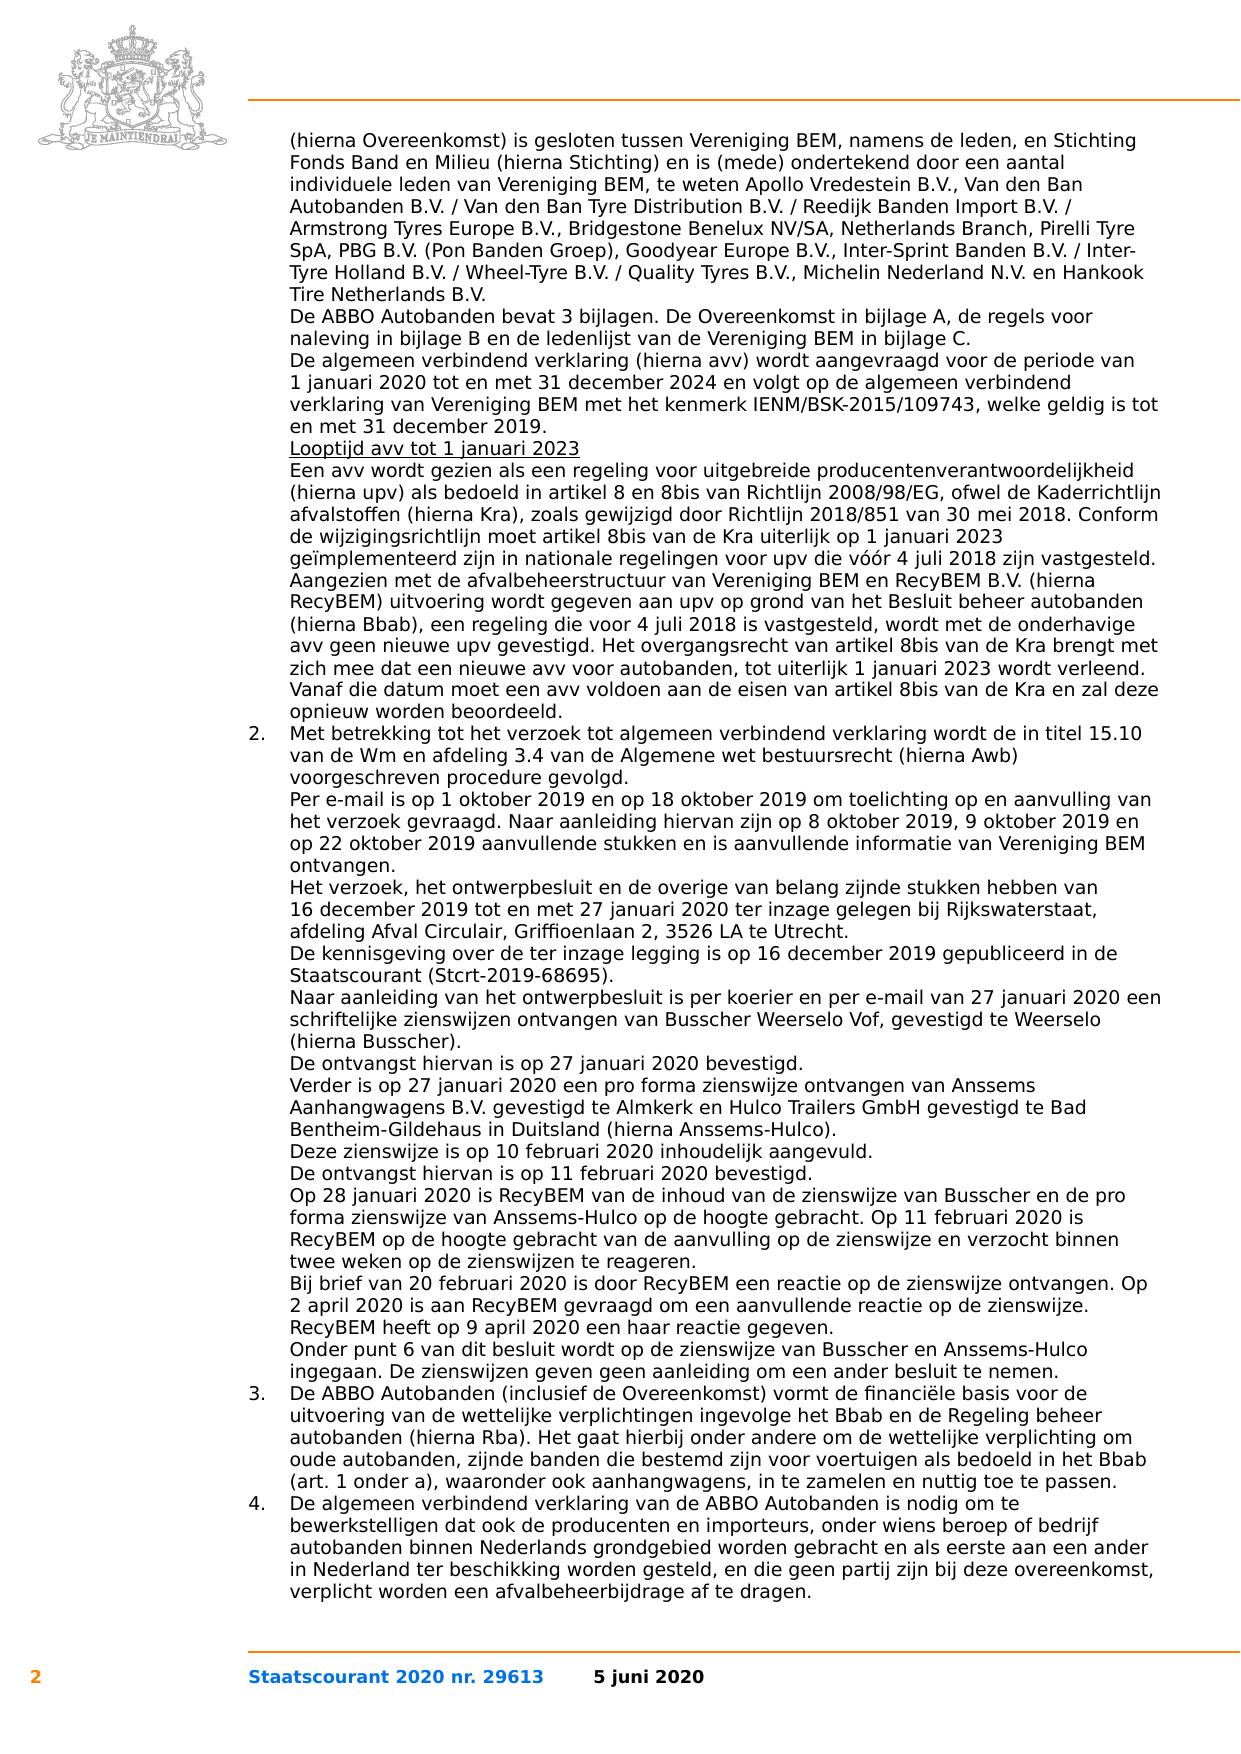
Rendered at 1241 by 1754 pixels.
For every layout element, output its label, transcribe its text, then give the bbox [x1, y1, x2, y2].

text De ontvangst hiervan is op 11 februari 2020 bevestigd. [289, 1163, 1163, 1185]
text 4. De algemeen verbindend verklaring van de ABBO Autobanden is nodig om te bewerkstelligen dat ook de producenten en importeurs, onder wiens beroep of bedrijf autobanden binnen Nederlands grondgebied worden gebracht en als eerste aan een ander in Nederland ter beschikking worden gesteld, en die geen partij zijn bij deze overeenkomst, verplicht worden een afvalbeheerbijdrage af te dragen. [248, 1493, 1163, 1602]
text Bij brief van 20 februari 2020 is door RecyBEM een reactie op de zienswijze ontvangen. Op 2 april 2020 is aan RecyBEM gevraagd om een aanvullende reactie op de zienswijze. RecyBEM heeft op 9 april 2020 een haar reactie gegeven. [289, 1273, 1163, 1339]
text Onder punt 6 van dit besluit wordt op de zienswijze van Busscher en Anssems-Hulco ingegaan. De zienswijzen geven geen aanleiding om een ander besluit te nemen. [289, 1339, 1163, 1383]
text Verder is op 27 januari 2020 een pro forma zienswijze ontvangen van Anssems Aanhangwagens B.V. gevestigd te Almkerk en Hulco Trailers GmbH gevestigd te Bad Bentheim-Gildehaus in Duitsland (hierna Anssems-Hulco). [289, 1075, 1163, 1141]
text Deze zienswijze is op 10 februari 2020 inhoudelijk aangevuld. [289, 1141, 1163, 1163]
text De ABBO Autobanden bevat 3 bijlagen. De Overeenkomst in bijlage A, de regels voor naleving in bijlage B en de ledenlijst van de Vereniging BEM in bijlage C. [289, 306, 1163, 350]
text De algemeen verbindend verklaring (hierna avv) wordt aangevraagd voor de periode van 1 januari 2020 tot en met 31 december 2024 en volgt op de algemeen verbindend verklaring van Vereniging BEM met het kenmerk IENM/BSK-2015/109743, welke geldig is tot en met 31 december 2019. [289, 350, 1163, 438]
text Op 28 januari 2020 is RecyBEM van de inhoud van de zienswijze van Busscher en de pro forma zienswijze van Anssems-Hulco op de hoogte gebracht. Op 11 februari 2020 is RecyBEM op de hoogte gebracht van de aanvulling op de zienswijze en verzocht binnen twee weken op de zienswijzen te reageren. [289, 1185, 1163, 1273]
text 2. Met betrekking tot het verzoek tot algemeen verbindend verklaring wordt de in titel 15.10 van de Wm en afdeling 3.4 van de Algemene wet bestuursrecht (hierna Awb) voorgeschreven procedure gevolgd. [248, 723, 1163, 789]
text 3. De ABBO Autobanden (inclusief de Overeenkomst) vormt de financiële basis voor de uitvoering van de wettelijke verplichtingen ingevolge het Bbab en de Regeling beheer autobanden (hierna Rba). Het gaat hierbij onder andere om de wettelijke verplichting om oude autobanden, zijnde banden die bestemd zijn voor voertuigen als bedoeld in het Bbab (art. 1 onder a), waaronder ook aanhangwagens, in te zamelen en nuttig toe te passen. [248, 1383, 1163, 1493]
text Het verzoek, het ontwerpbesluit en de overige van belang zijnde stukken hebben van 16 december 2019 tot en met 27 januari 2020 ter inzage gelegen bij Rijkswaterstaat, afdeling Afval Circulair, Griffioenlaan 2, 3526 LA te Utrecht. [289, 877, 1163, 943]
text Naar aanleiding van het ontwerpbesluit is per koerier en per e-mail van 27 januari 2020 een schriftelijke zienswijzen ontvangen van Busscher Weerselo Vof, gevestigd te Weerselo (hierna Busscher). [289, 987, 1163, 1053]
text De ontvangst hiervan is op 27 januari 2020 bevestigd. [289, 1053, 1163, 1075]
text Een avv wordt gezien als een regeling voor uitgebreide producentenverantwoordelijkheid (hierna upv) als bedoeld in artikel 8 en 8bis van Richtlijn 2008/98/EG, ofwel de Kaderrichtlijn afvalstoffen (hierna Kra), zoals gewijzigd door Richtlijn 2018/851 van 30 mei 2018. Conform de wijzigingsrichtlijn moet artikel 8bis van de Kra uiterlijk op 1 januari 2023 geïmplementeerd zijn in nationale regelingen voor upv die vóór 4 juli 2018 zijn vastgesteld. Aangezien met de afvalbeheerstructuur van Vereniging BEM en RecyBEM B.V. (hierna RecyBEM) uitvoering wordt gegeven aan upv op grond van het Besluit beheer autobanden (hierna Bbab), een regeling die voor 4 juli 2018 is vastgesteld, wordt met de onderhavige avv geen nieuwe upv gevestigd. Het overgangsrecht van artikel 8bis van de Kra brengt met zich mee dat een nieuwe avv voor autobanden, tot uiterlijk 1 januari 2023 wordt verleend. Vanaf die datum moet een avv voldoen aan de eisen van artikel 8bis van de Kra en zal deze opnieuw worden beoordeeld. [289, 459, 1163, 723]
text Looptijd avv tot 1 januari 2023 [289, 438, 1163, 459]
picture [38, 25, 227, 150]
text De kennisgeving over de ter inzage legging is op 16 december 2019 gepubliceerd in de Staatscourant (Stcrt-2019-68695). [289, 943, 1163, 987]
text (hierna Overeenkomst) is gesloten tussen Vereniging BEM, namens de leden, en Stichting Fonds Band en Milieu (hierna Stichting) en is (mede) ondertekend door een aantal individuele leden van Vereniging BEM, te weten Apollo Vredestein B.V., Van den Ban Autobanden B.V. / Van den Ban Tyre Distribution B.V. / Reedijk Banden Import B.V. / Armstrong Tyres Europe B.V., Bridgestone Benelux NV/SA, Netherlands Branch, Pirelli Tyre SpA, PBG B.V. (Pon Banden Groep), Goodyear Europe B.V., Inter-Sprint Banden B.V. / Inter-Tyre Holland B.V. / Wheel-Tyre B.V. / Quality Tyres B.V., Michelin Nederland N.V. en Hankook Tire Netherlands B.V. [248, 130, 1163, 306]
text Per e-mail is op 1 oktober 2019 en op 18 oktober 2019 om toelichting op en aanvulling van het verzoek gevraagd. Naar aanleiding hiervan zijn op 8 oktober 2019, 9 oktober 2019 en op 22 oktober 2019 aanvullende stukken en is aanvullende informatie van Vereniging BEM ontvangen. [289, 789, 1163, 877]
